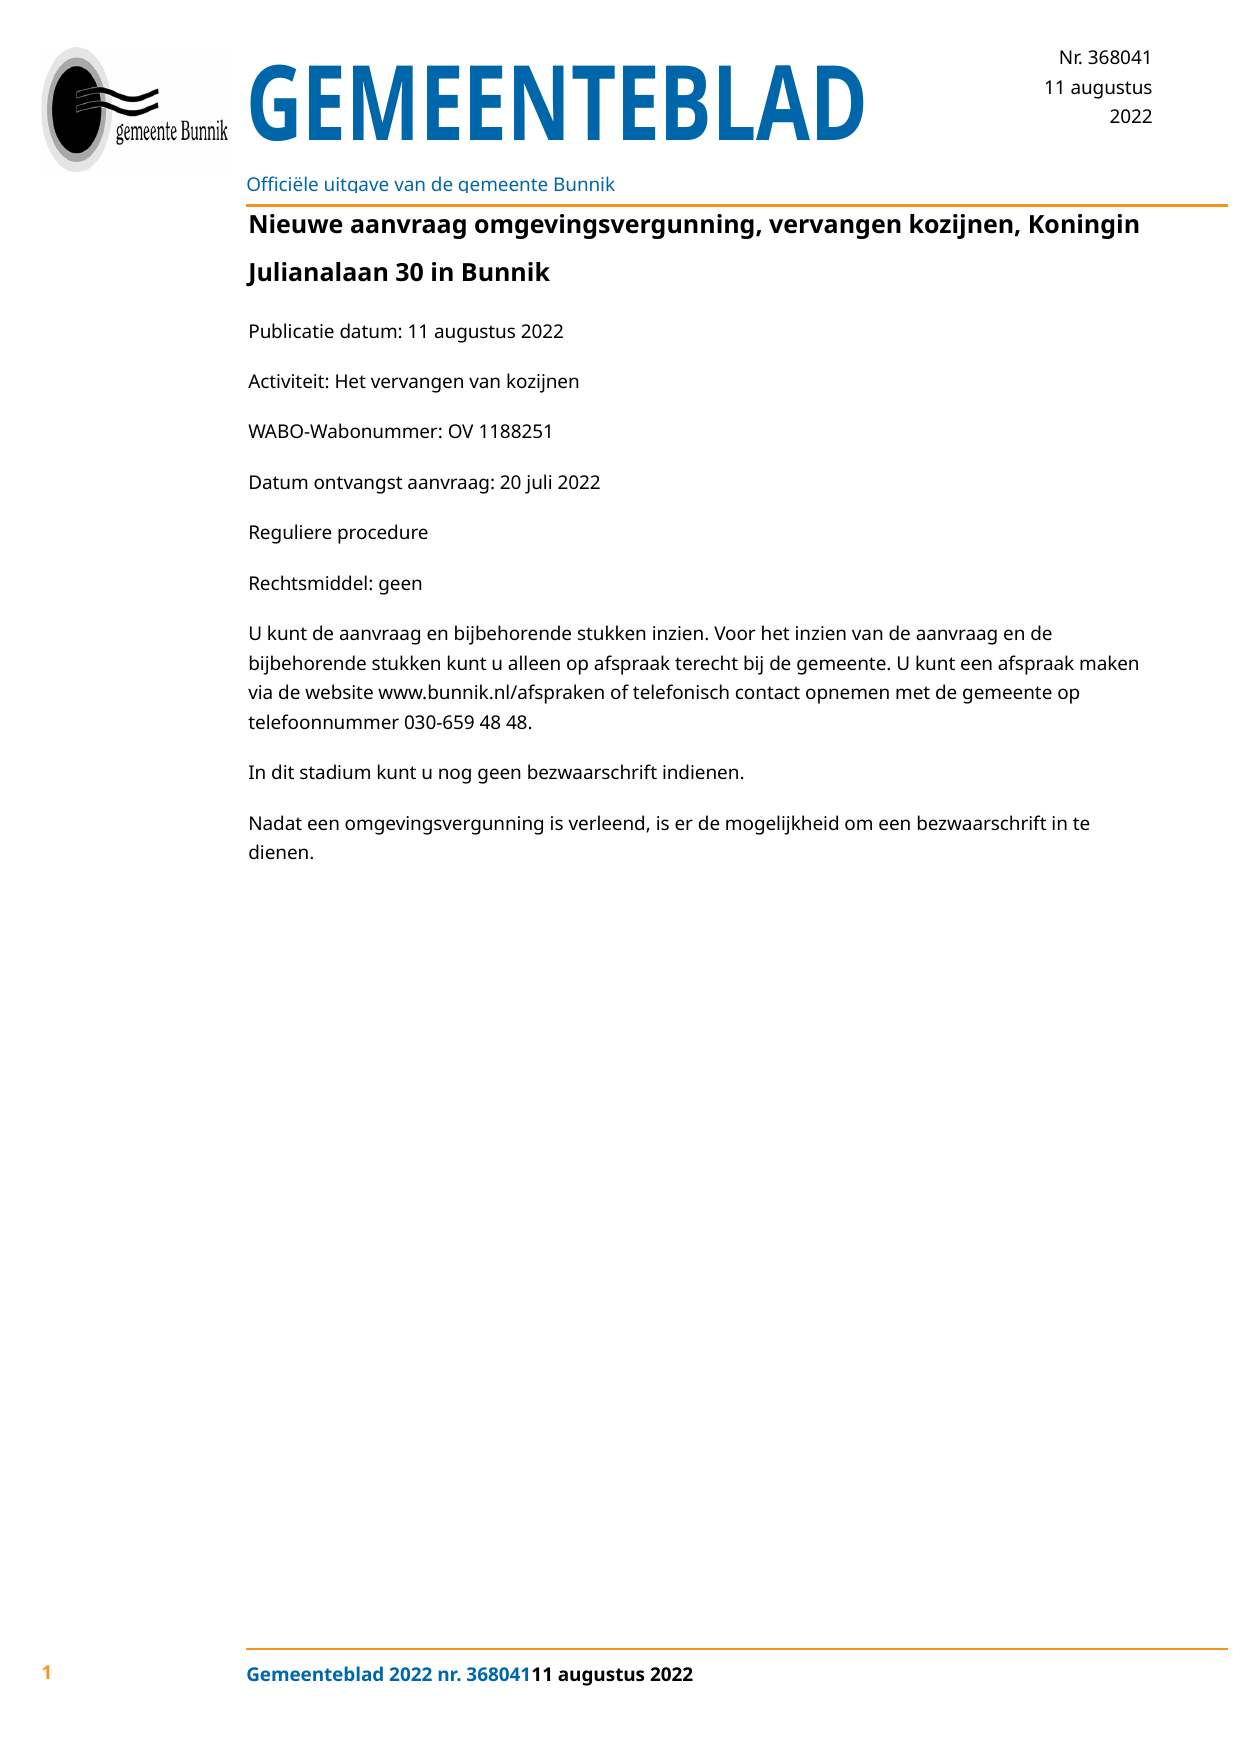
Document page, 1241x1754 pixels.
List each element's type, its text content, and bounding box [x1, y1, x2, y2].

text Publicatie datum: 11 augustus 2022 [248, 318, 1152, 344]
text Reguliere procedure [248, 519, 1152, 545]
text U kunt de aanvraag en bijbehorende stukken inzien. Voor het inzien van de aanvraag en de bijbehorende stukken kunt u alleen op afspraak terecht bij de gemeente. U kunt een afspraak maken via de website www.bunnik.nl/afspraken of telefonisch contact opnemen met de gemeente op telefoonnummer 030-659 48 48. [248, 620, 1152, 735]
text Datum ontvangst aanvraag: 20 juli 2022 [248, 469, 1152, 495]
picture [41, 47, 231, 172]
text Activiteit: Het vervangen van kozijnen [248, 368, 1152, 394]
text Nadat een omgevingsvergunning is verleend, is er de mogelijkheid om een bezwaarschrift in te dienen. [248, 810, 1152, 865]
text Rechtsmiddel: geen [248, 570, 1152, 596]
text In dit stadium kunt u nog geen bezwaarschrift indienen. [248, 759, 1152, 785]
text Nieuwe aanvraag omgevingsvergunning, vervangen kozijnen, Koningin Julianalaan 30 in Bunnik [248, 207, 1152, 288]
text WABO-Wabonummer: OV 1188251 [248, 419, 1152, 444]
